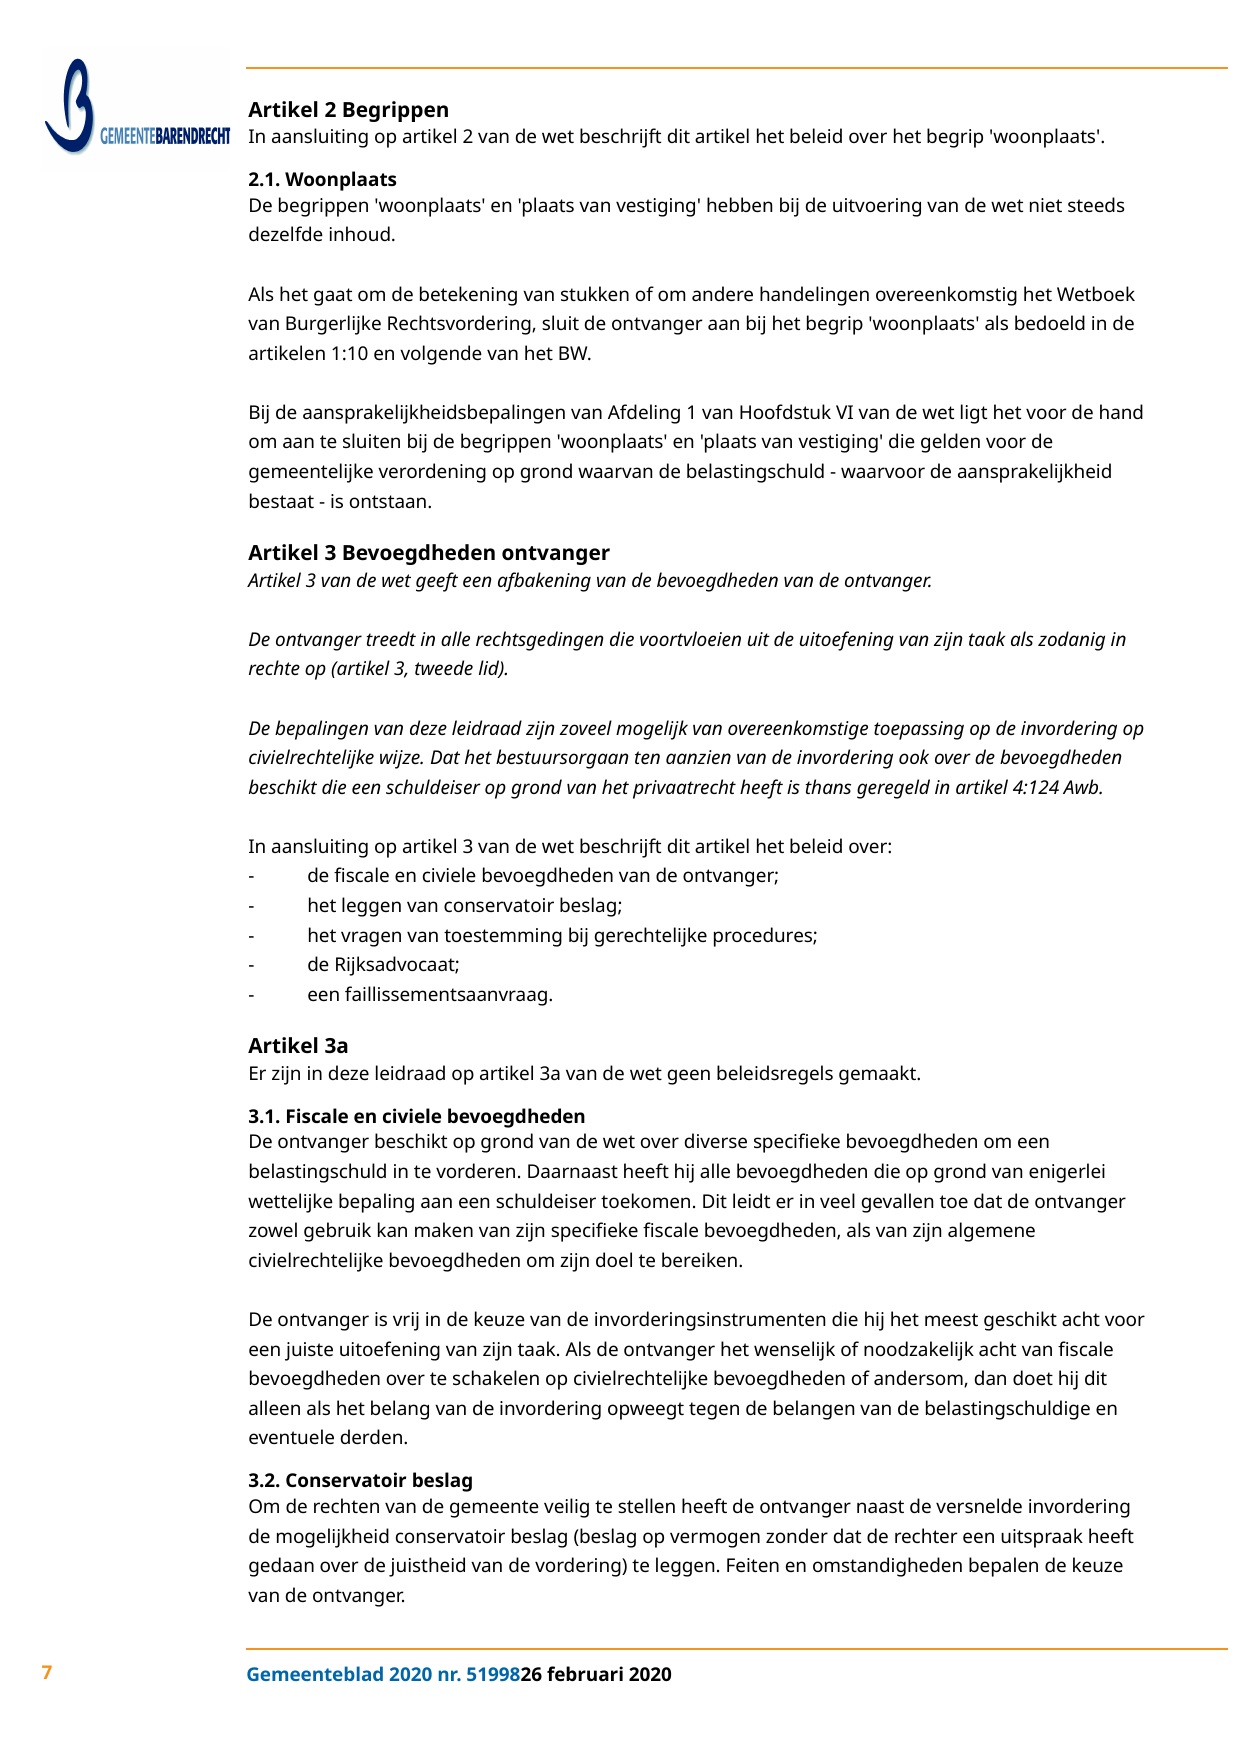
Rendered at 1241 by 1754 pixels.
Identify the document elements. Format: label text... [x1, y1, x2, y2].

text Om de rechten van de gemeente veilig te stellen heeft de ontvanger naast de versnelde invordering de mogelijkheid conservatoir beslag (beslag op vermogen zonder dat de rechter een uitspraak heeft gedaan over de juistheid van de vordering) te leggen. Feiten en omstandigheden bepalen de keuze van de ontvanger. [248, 1493, 1152, 1608]
text De ontvanger treedt in alle rechtsgedingen die voortvloeien uit de uitoefening van zijn taak als zodanig in rechte op (artikel 3, tweede lid). [248, 626, 1152, 681]
text Artikel 3 Bevoegdheden ontvanger [248, 538, 1152, 567]
text In aansluiting op artikel 2 van de wet beschrijft dit artikel het beleid over het begrip 'woonplaats'. [248, 123, 1152, 149]
text De bepalingen van deze leidraad zijn zoveel mogelijk van overeenkomstige toepassing op de invordering op civielrechtelijke wijze. Dat het bestuursorgaan ten aanzien van de invordering ook over de bevoegdheden beschikt die een schuldeiser op grond van het privaatrecht heeft is thans geregeld in artikel 4:124 Awb. [248, 715, 1152, 799]
picture [41, 47, 231, 172]
text Bij de aansprakelijkheidsbepalingen van Afdeling 1 van Hoofdstuk VI van de wet ligt het voor de hand om aan te sluiten bij de begrippen 'woonplaats' en 'plaats van vestiging' die gelden voor de gemeentelijke verordening op grond waarvan de belastingschuld - waarvoor de aansprakelijkheid bestaat - is ontstaan. [248, 399, 1152, 514]
list een faillissementsaanvraag. [248, 981, 1152, 1007]
list de fiscale en civiele bevoegdheden van de ontvanger; [248, 863, 1152, 888]
text 3.2. Conservatoir beslag [248, 1468, 1152, 1493]
text 3.1. Fiscale en civiele bevoegdheden [248, 1103, 1152, 1129]
list het leggen van conservatoir beslag; [248, 892, 1152, 918]
list de Rijksadvocaat; [248, 951, 1152, 977]
text Artikel 3 van de wet geeft een afbakening van de bevoegdheden van de ontvanger. [248, 567, 1152, 592]
text De ontvanger beschikt op grond van de wet over diverse specifieke bevoegdheden om een belastingschuld in te vorderen. Daarnaast heeft hij alle bevoegdheden die op grond van enigerlei wettelijke bepaling aan een schuldeiser toekomen. Dit leidt er in veel gevallen toe dat de ontvanger zowel gebruik kan maken van zijn specifieke fiscale bevoegdheden, als van zijn algemene civielrechtelijke bevoegdheden om zijn doel te bereiken. [248, 1129, 1152, 1273]
text Er zijn in deze leidraad op artikel 3a van de wet geen beleidsregels gemaakt. [248, 1060, 1152, 1086]
text De ontvanger is vrij in de keuze van de invorderingsinstrumenten die hij het meest geschikt acht voor een juiste uitoefening van zijn taak. Als de ontvanger het wenselijk of noodzakelijk acht van fiscale bevoegdheden over te schakelen op civielrechtelijke bevoegdheden of andersom, dan doet hij dit alleen als het belang van de invordering opweegt tegen de belangen van de belastingschuldige en eventuele derden. [248, 1306, 1152, 1450]
list het vragen van toestemming bij gerechtelijke procedures; [248, 922, 1152, 947]
text 2.1. Woonplaats [248, 166, 1152, 192]
text In aansluiting op artikel 3 van de wet beschrijft dit artikel het beleid over: [248, 833, 1152, 859]
text Als het gaat om de betekening van stukken of om andere handelingen overeenkomstig het Wetboek van Burgerlijke Rechtsvordering, sluit de ontvanger aan bij het begrip 'woonplaats' als bedoeld in de artikelen 1:10 en volgende van het BW. [248, 281, 1152, 366]
text Artikel 2 Begrippen [248, 95, 1152, 123]
text De begrippen 'woonplaats' en 'plaats van vestiging' hebben bij de uitvoering van de wet niet steeds dezelfde inhoud. [248, 192, 1152, 247]
text Artikel 3a [248, 1031, 1152, 1060]
